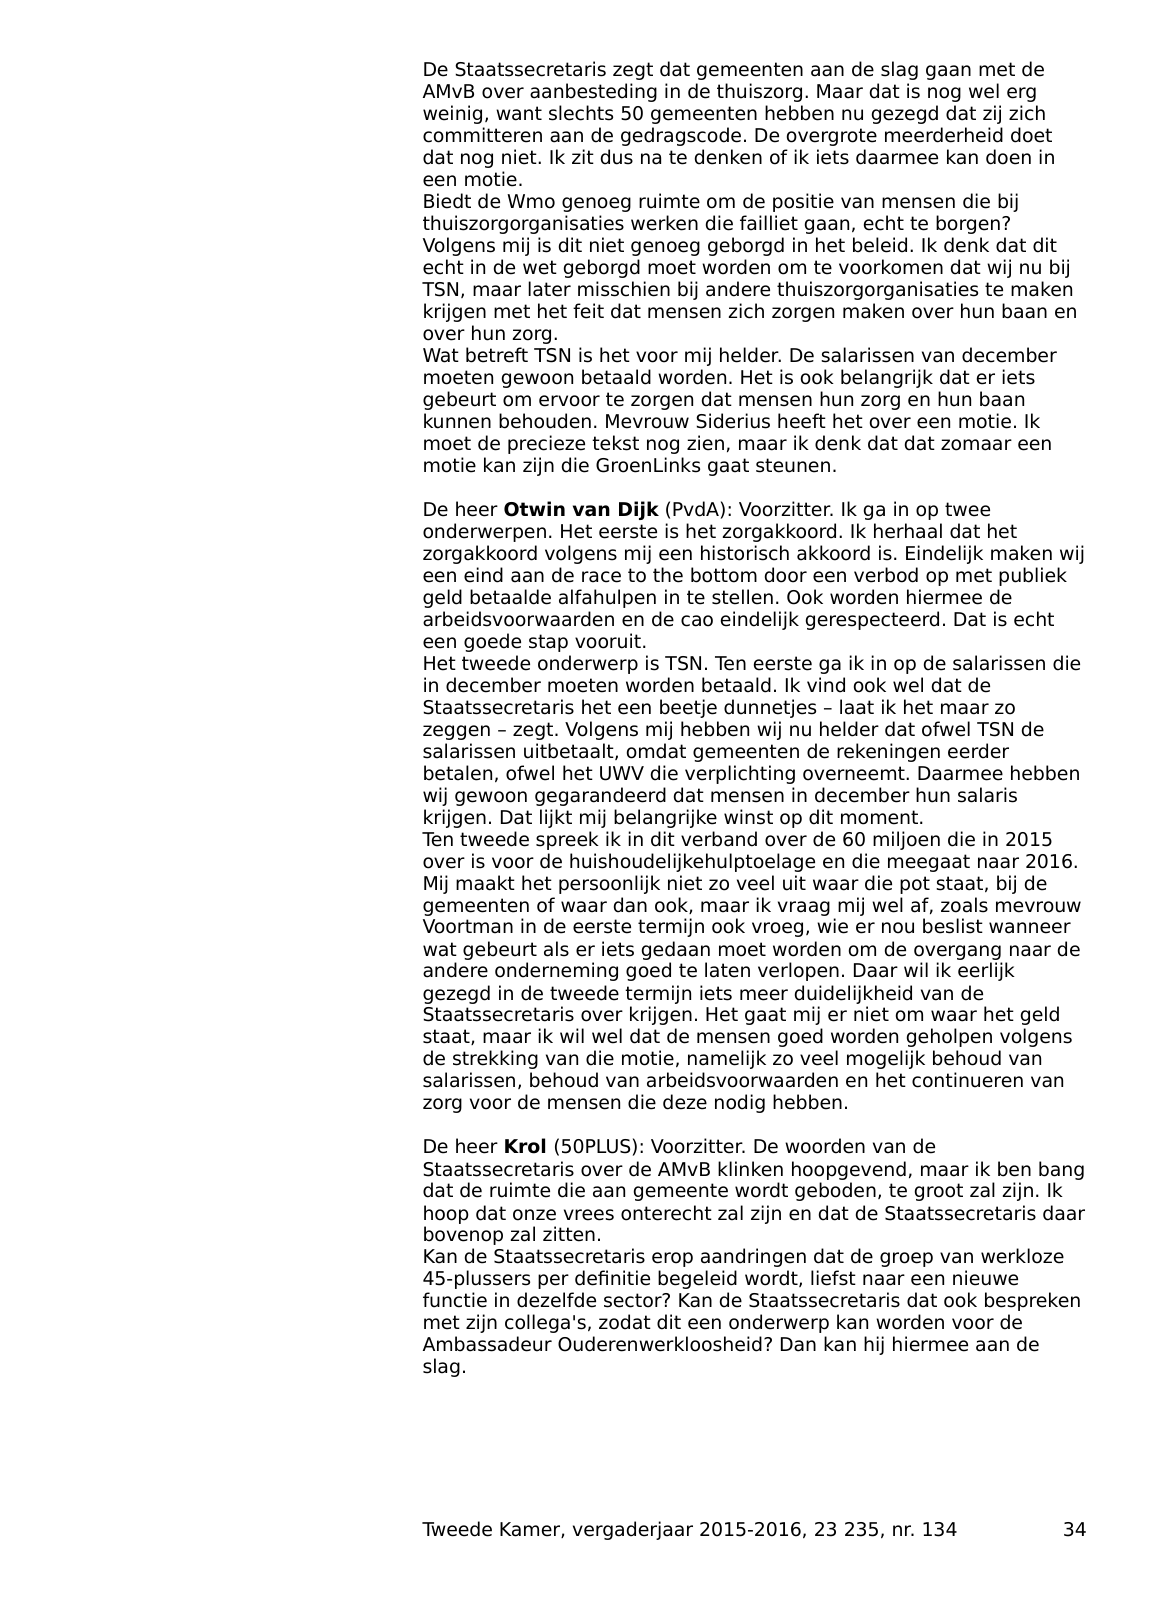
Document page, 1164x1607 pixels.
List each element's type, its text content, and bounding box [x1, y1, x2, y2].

text Wat betreft TSN is het voor mij helder. De salarissen van december moeten gewoon betaald worden. Het is ook belangrijk dat er iets gebeurt om ervoor te zorgen dat mensen hun zorg en hun baan kunnen behouden. Mevrouw Siderius heeft het over een motie. Ik moet de precieze tekst nog zien, maar ik denk dat dat zomaar een motie kan zijn die GroenLinks gaat steunen. [422, 345, 1087, 477]
text De Staatssecretaris zegt dat gemeenten aan de slag gaan met de AMvB over aanbesteding in de thuiszorg. Maar dat is nog wel erg weinig, want slechts 50 gemeenten hebben nu gezegd dat zij zich committeren aan de gedragscode. De overgrote meerderheid doet dat nog niet. Ik zit dus na te denken of ik iets daarmee kan doen in een motie. [422, 59, 1087, 191]
text De heer Otwin van Dijk (PvdA): Voorzitter. Ik ga in op twee onderwerpen. Het eerste is het zorgakkoord. Ik herhaal dat het zorgakkoord volgens mij een historisch akkoord is. Eindelijk maken wij een eind aan de race to the bottom door een verbod op met publiek geld betaalde alfahulpen in te stellen. Ook worden hiermee de arbeidsvoorwaarden en de cao eindelijk gerespecteerd. Dat is echt een goede stap vooruit. [422, 499, 1087, 653]
text Biedt de Wmo genoeg ruimte om de positie van mensen die bij thuiszorgorganisaties werken die failliet gaan, echt te borgen? Volgens mij is dit niet genoeg geborgd in het beleid. Ik denk dat dit echt in de wet geborgd moet worden om te voorkomen dat wij nu bij TSN, maar later misschien bij andere thuiszorgorganisaties te maken krijgen met het feit dat mensen zich zorgen maken over hun baan en over hun zorg. [422, 191, 1087, 345]
text Kan de Staatssecretaris erop aandringen dat de groep van werkloze 45-plussers per definitie begeleid wordt, liefst naar een nieuwe functie in dezelfde sector? Kan de Staatssecretaris dat ook bespreken met zijn collega's, zodat dit een onderwerp kan worden voor de Ambassadeur Ouderenwerkloosheid? Dan kan hij hiermee aan de slag. [422, 1246, 1087, 1378]
text Het tweede onderwerp is TSN. Ten eerste ga ik in op de salarissen die in december moeten worden betaald. Ik vind ook wel dat de Staatssecretaris het een beetje dunnetjes – laat ik het maar zo zeggen – zegt. Volgens mij hebben wij nu helder dat ofwel TSN de salarissen uitbetaalt, omdat gemeenten de rekeningen eerder betalen, ofwel het UWV die verplichting overneemt. Daarmee hebben wij gewoon gegarandeerd dat mensen in december hun salaris krijgen. Dat lijkt mij belangrijke winst op dit moment. [422, 653, 1087, 828]
text Ten tweede spreek ik in dit verband over de 60 miljoen die in 2015 over is voor de huishoudelijkehulptoelage en die meegaat naar 2016. Mij maakt het persoonlijk niet zo veel uit waar die pot staat, bij de gemeenten of waar dan ook, maar ik vraag mij wel af, zoals mevrouw Voortman in de eerste termijn ook vroeg, wie er nou beslist wanneer wat gebeurt als er iets gedaan moet worden om de overgang naar de andere onderneming goed te laten verlopen. Daar wil ik eerlijk gezegd in de tweede termijn iets meer duidelijkheid van de Staatssecretaris over krijgen. Het gaat mij er niet om waar het geld staat, maar ik wil wel dat de mensen goed worden geholpen volgens de strekking van die motie, namelijk zo veel mogelijk behoud van salarissen, behoud van arbeidsvoorwaarden en het continueren van zorg voor de mensen die deze nodig hebben. [422, 828, 1087, 1114]
text De heer Krol (50PLUS): Voorzitter. De woorden van de Staatssecretaris over de AMvB klinken hoopgevend, maar ik ben bang dat de ruimte die aan gemeente wordt geboden, te groot zal zijn. Ik hoop dat onze vrees onterecht zal zijn en dat de Staatssecretaris daar bovenop zal zitten. [422, 1136, 1087, 1246]
